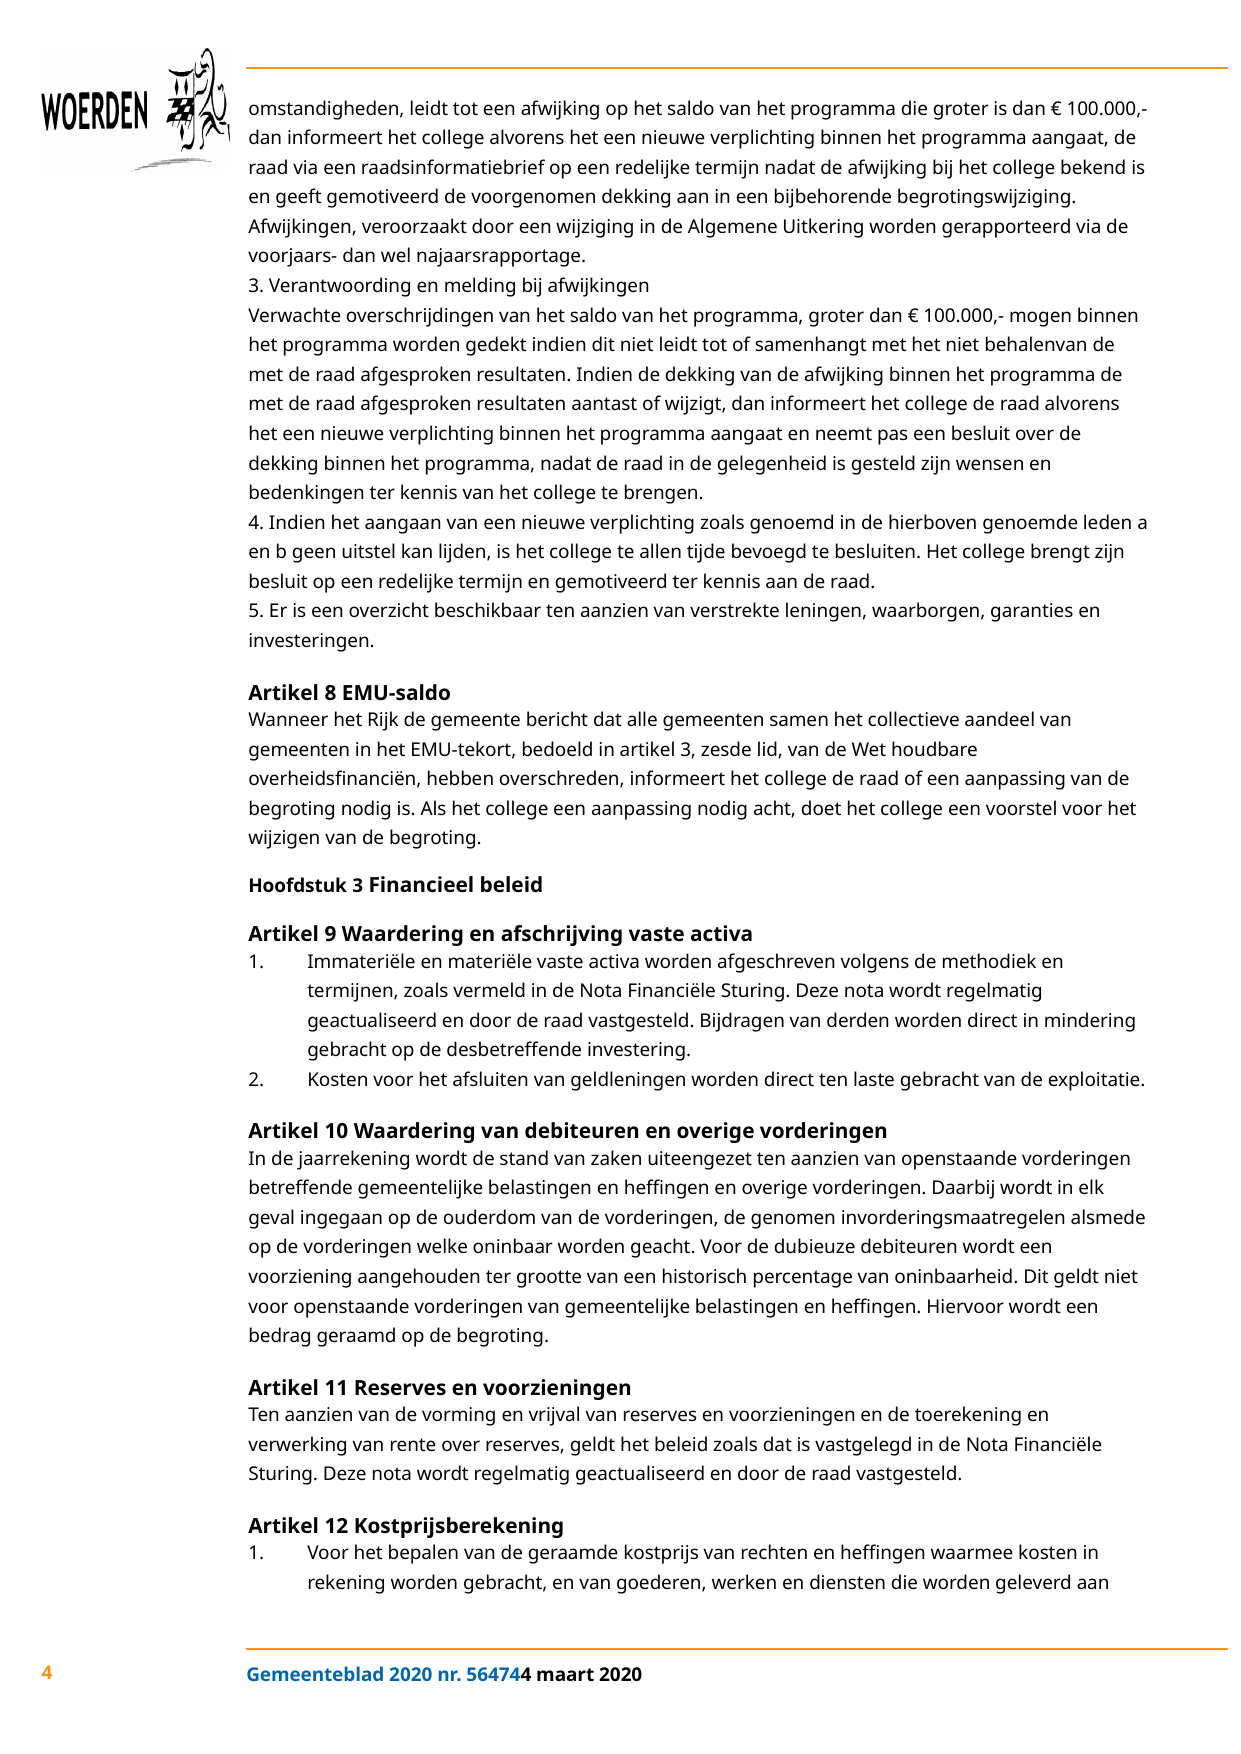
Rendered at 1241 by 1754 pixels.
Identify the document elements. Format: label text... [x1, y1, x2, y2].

text Wanneer het Rijk de gemeente bericht dat alle gemeenten samen het collectieve aandeel van gemeenten in het EMU-tekort, bedoeld in artikel 3, zesde lid, van de Wet houdbare overheidsfinanciën, hebben overschreden, informeert het college de raad of een aanpassing van de begroting nodig is. Als het college een aanpassing nodig acht, doet het college een voorstel voor het wijzigen van de begroting. [248, 706, 1152, 850]
picture [41, 47, 231, 172]
list Immateriële en materiële vaste activa worden afgeschreven volgens de methodiek en termijnen, zoals vermeld in de Nota Financiële Sturing. Deze nota wordt regelmatig geactualiseerd en door de raad vastgesteld. Bijdragen van derden worden direct in mindering gebracht op de desbetreffende investering. [248, 948, 1152, 1062]
text 4. Indien het aangaan van een nieuwe verplichting zoals genoemd in de hierboven genoemde leden a en b geen uitstel kan lijden, is het college te allen tijde bevoegd te besluiten. Het college brengt zijn besluit op een redelijke termijn en gemotiveerd ter kennis aan de raad. [248, 509, 1152, 594]
text 5. Er is een overzicht beschikbaar ten aanzien van verstrekte leningen, waarborgen, garanties en investeringen. [248, 598, 1152, 653]
text Artikel 11 Reserves en voorzieningen [248, 1373, 1152, 1401]
text Ten aanzien van de vorming en vrijval van reserves en voorzieningen en de toerekening en verwerking van rente over reserves, geldt het beleid zoals dat is vastgelegd in de Nota Financiële Sturing. Deze nota wordt regelmatig geactualiseerd en door de raad vastgesteld. [248, 1401, 1152, 1486]
text Artikel 9 Waardering en afschrijving vaste activa [248, 919, 1152, 948]
text Artikel 8 EMU-saldo [248, 678, 1152, 706]
text Artikel 10 Waardering van debiteuren en overige vorderingen [248, 1117, 1152, 1145]
text 3. Verantwoording en melding bij afwijkingen [248, 272, 1152, 298]
text Verwachte overschrijdingen van het saldo van het programma, groter dan € 100.000,- mogen binnen het programma worden gedekt indien dit niet leidt tot of samenhangt met het niet behalenvan de met de raad afgesproken resultaten. Indien de dekking van de afwijking binnen het programma de met de raad afgesproken resultaten aantast of wijzigt, dan informeert het college de raad alvorens het een nieuwe verplichting binnen het programma aangaat en neemt pas een besluit over de dekking binnen het programma, nadat de raad in de gelegenheid is gesteld zijn wensen en bedenkingen ter kennis van het college te brengen. [248, 302, 1152, 505]
text In de jaarrekening wordt de stand van zaken uiteengezet ten aanzien van openstaande vorderingen betreffende gemeentelijke belastingen en heffingen en overige vorderingen. Daarbij wordt in elk geval ingegaan op de ouderdom van de vorderingen, de genomen invorderingsmaatregelen alsmede op de vorderingen welke oninbaar worden geacht. Voor de dubieuze debiteuren wordt een voorziening aangehouden ter grootte van een historisch percentage van oninbaarheid. Dit geldt niet voor openstaande vorderingen van gemeentelijke belastingen en heffingen. Hiervoor wordt een bedrag geraamd op de begroting. [248, 1145, 1152, 1348]
text Hoofdstuk 3 Financieel beleid [248, 870, 1152, 898]
list Kosten voor het afsluiten van geldleningen worden direct ten laste gebracht van de exploitatie. [248, 1066, 1152, 1092]
list Voor het bepalen van de geraamde kostprijs van rechten en heffingen waarmee kosten in rekening worden gebracht, en van goederen, werken en diensten die worden geleverd aan [248, 1539, 1152, 1595]
text Artikel 12 Kostprijsberekening [248, 1511, 1152, 1539]
text omstandigheden, leidt tot een afwijking op het saldo van het programma die groter is dan € 100.000,- dan informeert het college alvorens het een nieuwe verplichting binnen het programma aangaat, de raad via een raadsinformatiebrief op een redelijke termijn nadat de afwijking bij het college bekend is en geeft gemotiveerd de voorgenomen dekking aan in een bijbehorende begrotingswijziging. Afwijkingen, veroorzaakt door een wijziging in de Algemene Uitkering worden gerapporteerd via de voorjaars- dan wel najaarsrapportage. [248, 95, 1152, 268]
